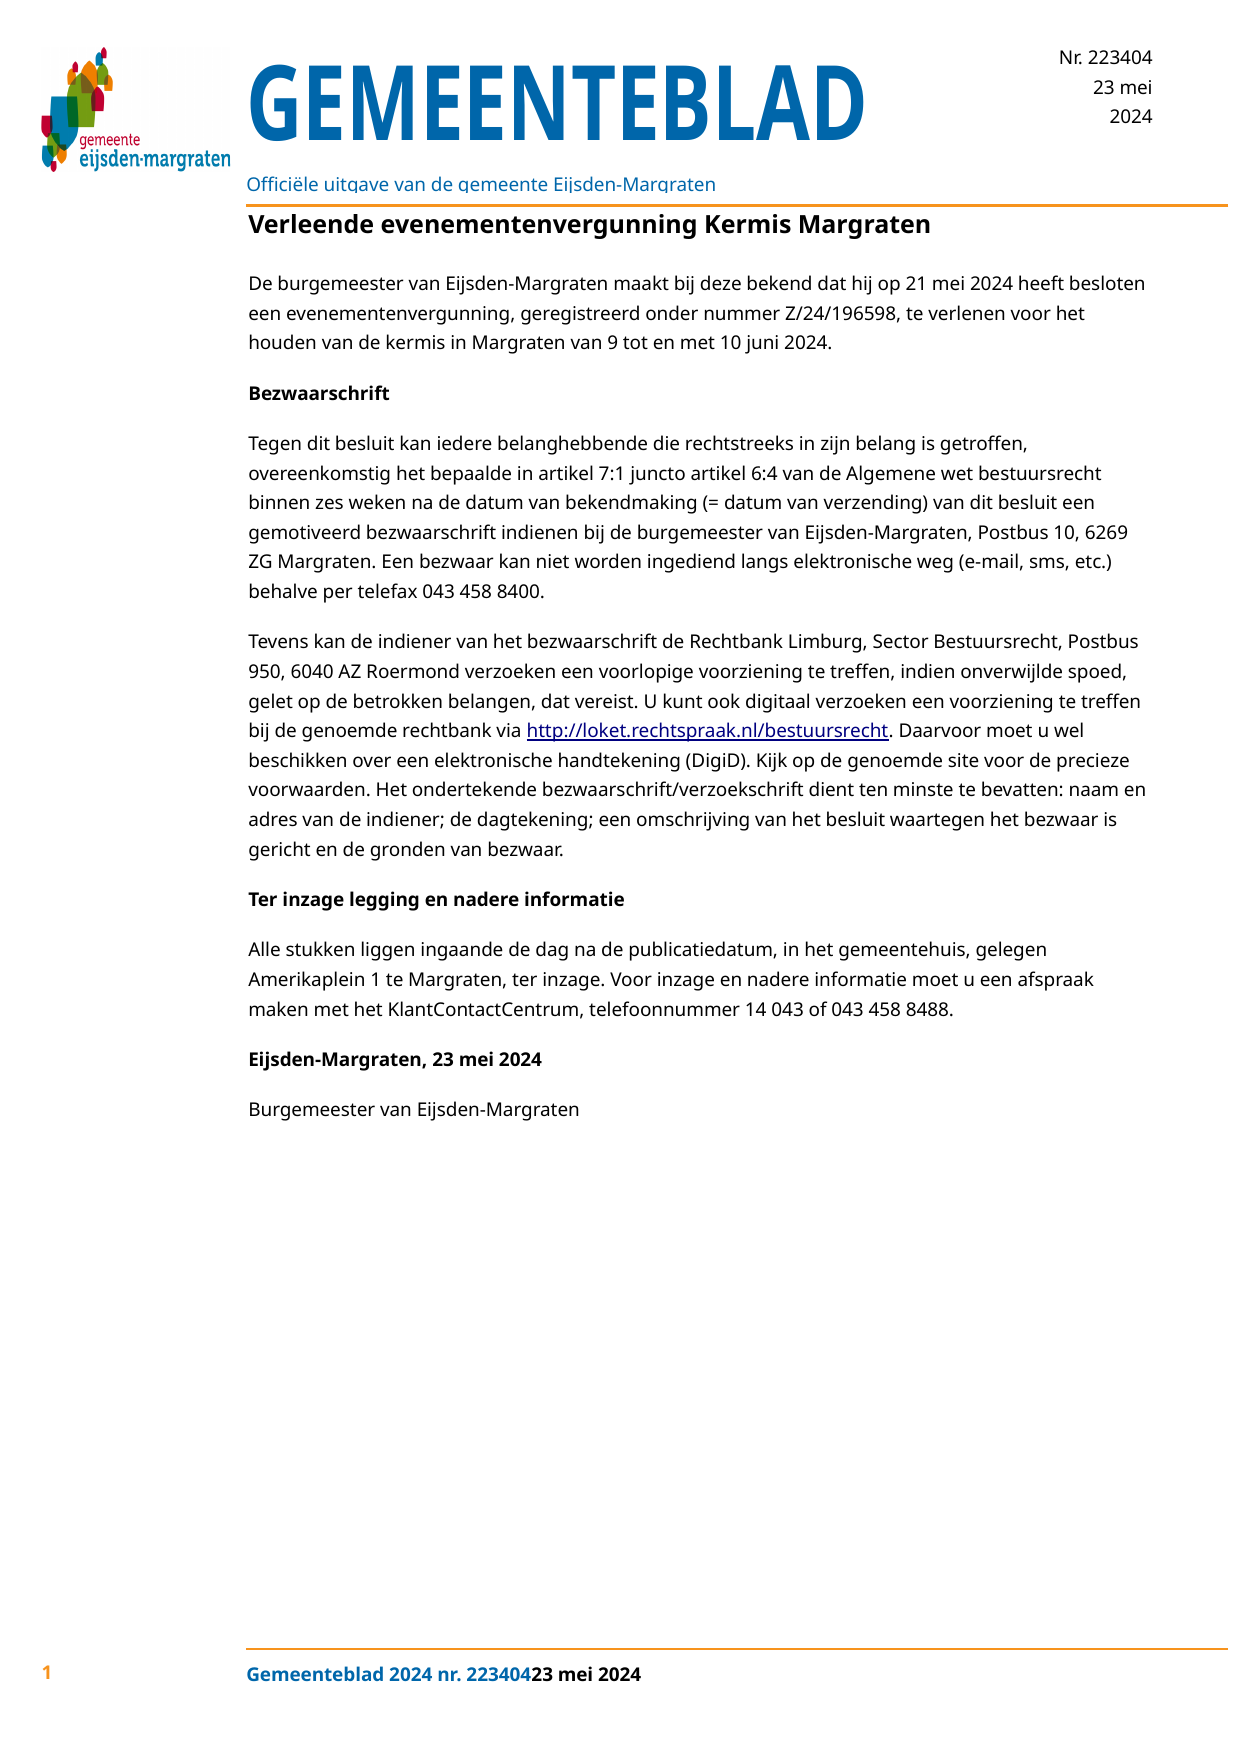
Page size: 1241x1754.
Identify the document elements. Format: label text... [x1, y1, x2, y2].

text Eijsden-Margraten, 23 mei 2024 [248, 1046, 1152, 1072]
text Verleende evenementenvergunning Kermis Margraten [248, 207, 1152, 241]
text Burgemeester van Eijsden-Margraten [248, 1097, 1152, 1122]
picture [41, 47, 231, 172]
text Bezwaarschrift [248, 380, 1152, 406]
text De burgemeester van Eijsden-Margraten maakt bij deze bekend dat hij op 21 mei 2024 heeft besloten een evenementenvergunning, geregistreerd onder nummer Z/24/196598, te verlenen voor het houden van de kermis in Margraten van 9 tot en met 10 juni 2024. [248, 270, 1152, 355]
text Ter inzage legging en nadere informatie [248, 886, 1152, 912]
text Alle stukken liggen ingaande de dag na de publicatiedatum, in het gemeentehuis, gelegen Amerikaplein 1 te Margraten, ter inzage. Voor inzage en nadere informatie moet u een afspraak maken met het KlantContactCentrum, telefoonnummer 14 043 of 043 458 8488. [248, 937, 1152, 1021]
text Tegen dit besluit kan iedere belanghebbende die rechtstreeks in zijn belang is getroffen, overeenkomstig het bepaalde in artikel 7:1 juncto artikel 6:4 van de Algemene wet bestuursrecht binnen zes weken na de datum van bekendmaking (= datum van verzending) van dit besluit een gemotiveerd bezwaarschrift indienen bij de burgemeester van Eijsden-Margraten, Postbus 10, 6269 ZG Margraten. Een bezwaar kan niet worden ingediend langs elektronische weg (e-mail, sms, etc.) behalve per telefax 043 458 8400. [248, 430, 1152, 604]
text Tevens kan de indiener van het bezwaarschrift de Rechtbank Limburg, Sector Bestuursrecht, Postbus 950, 6040 AZ Roermond verzoeken een voorlopige voorziening te treffen, indien onverwijlde spoed, gelet op de betrokken belangen, dat vereist. U kunt ook digitaal verzoeken een voorziening te treffen bij de genoemde rechtbank via http://loket.rechtspraak.nl/bestuursrecht. Daarvoor moet u wel beschikken over een elektronische handtekening (DigiD). Kijk op de genoemde site voor de precieze voorwaarden. Het ondertekende bezwaarschrift/verzoekschrift dient ten minste te bevatten: naam en adres van de indiener; de dagtekening; een omschrijving van het besluit waartegen het bezwaar is gericht en de gronden van bezwaar. [248, 629, 1152, 861]
